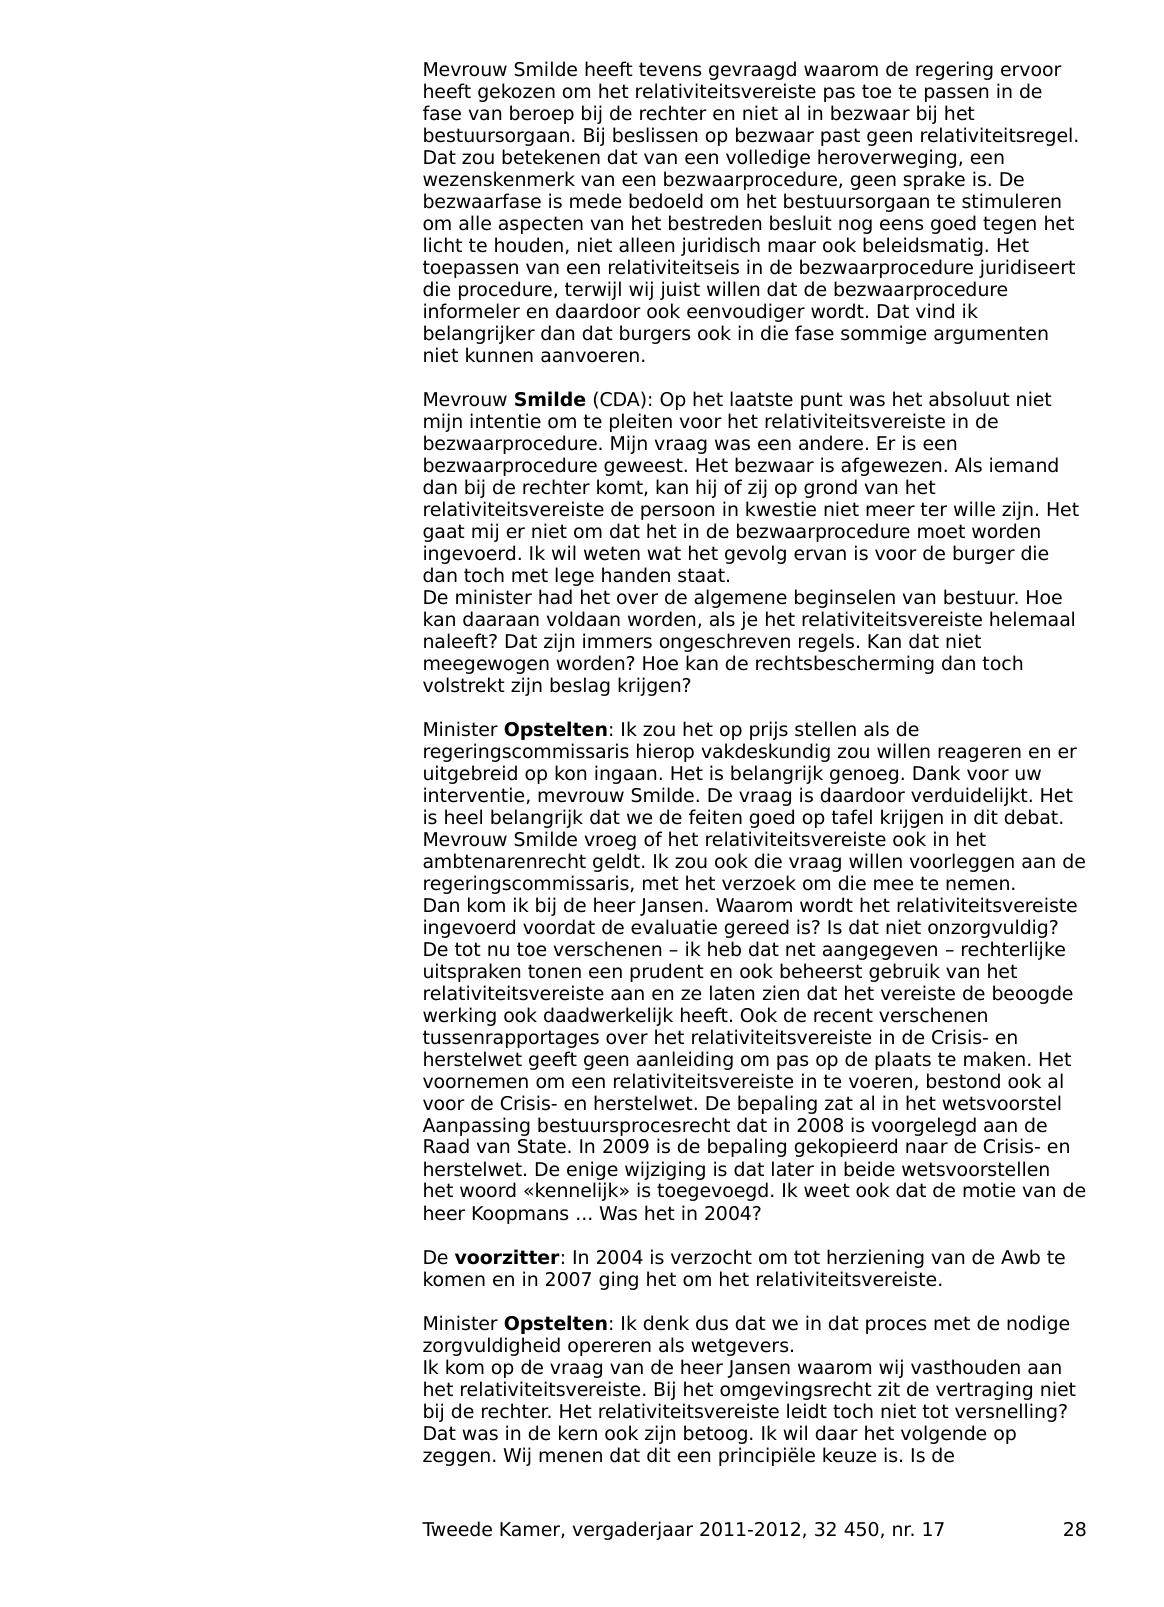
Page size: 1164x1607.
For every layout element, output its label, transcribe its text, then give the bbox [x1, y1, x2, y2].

text Ik kom op de vraag van de heer Jansen waarom wij vasthouden aan het relativiteitsvereiste. Bij het omgevingsrecht zit de vertraging niet bij de rechter. Het relativiteitsvereiste leidt toch niet tot versnelling? Dat was in de kern ook zijn betoog. Ik wil daar het volgende op zeggen. Wij menen dat dit een principiële keuze is. Is de [422, 1357, 1087, 1467]
text De minister had het over de algemene beginselen van bestuur. Hoe kan daaraan voldaan worden, als je het relativiteitsvereiste helemaal naleeft? Dat zijn immers ongeschreven regels. Kan dat niet meegewogen worden? Hoe kan de rechtsbescherming dan toch volstrekt zijn beslag krijgen? [422, 587, 1087, 697]
text Minister Opstelten: Ik denk dus dat we in dat proces met de nodige zorgvuldigheid opereren als wetgevers. [422, 1313, 1087, 1357]
text De voorzitter: In 2004 is verzocht om tot herziening van de Awb te komen en in 2007 ging het om het relativiteitsvereiste. [422, 1247, 1087, 1291]
text Dan kom ik bij de heer Jansen. Waarom wordt het relativiteitsvereiste ingevoerd voordat de evaluatie gereed is? Is dat niet onzorgvuldig? De tot nu toe verschenen – ik heb dat net aangegeven – rechterlijke uitspraken tonen een prudent en ook beheerst gebruik van het relativiteitsvereiste aan en ze laten zien dat het vereiste de beoogde werking ook daadwerkelijk heeft. Ook de recent verschenen tussenrapportages over het relativiteitsvereiste in de Crisis- en herstelwet geeft geen aanleiding om pas op de plaats te maken. Het voornemen om een relativiteitsvereiste in te voeren, bestond ook al voor de Crisis- en herstelwet. De bepaling zat al in het wetsvoorstel Aanpassing bestuursprocesrecht dat in 2008 is voorgelegd aan de Raad van State. In 2009 is de bepaling gekopieerd naar de Crisis- en herstelwet. De enige wijziging is dat later in beide wetsvoorstellen het woord «kennelijk» is toegevoegd. Ik weet ook dat de motie van de heer Koopmans ... Was het in 2004? [422, 895, 1087, 1224]
text Minister Opstelten: Ik zou het op prijs stellen als de regeringscommissaris hierop vakdeskundig zou willen reageren en er uitgebreid op kon ingaan. Het is belangrijk genoeg. Dank voor uw interventie, mevrouw Smilde. De vraag is daardoor verduidelijkt. Het is heel belangrijk dat we de feiten goed op tafel krijgen in dit debat. Mevrouw Smilde vroeg of het relativiteitsvereiste ook in het ambtenarenrecht geldt. Ik zou ook die vraag willen voorleggen aan de regeringscommissaris, met het verzoek om die mee te nemen. [422, 719, 1087, 895]
text Mevrouw Smilde (CDA): Op het laatste punt was het absoluut niet mijn intentie om te pleiten voor het relativiteitsvereiste in de bezwaarprocedure. Mijn vraag was een andere. Er is een bezwaarprocedure geweest. Het bezwaar is afgewezen. Als iemand dan bij de rechter komt, kan hij of zij op grond van het relativiteitsvereiste de persoon in kwestie niet meer ter wille zijn. Het gaat mij er niet om dat het in de bezwaarprocedure moet worden ingevoerd. Ik wil weten wat het gevolg ervan is voor de burger die dan toch met lege handen staat. [422, 389, 1087, 587]
text Mevrouw Smilde heeft tevens gevraagd waarom de regering ervoor heeft gekozen om het relativiteitsvereiste pas toe te passen in de fase van beroep bij de rechter en niet al in bezwaar bij het bestuursorgaan. Bij beslissen op bezwaar past geen relativiteitsregel. Dat zou betekenen dat van een volledige heroverweging, een wezenskenmerk van een bezwaarprocedure, geen sprake is. De bezwaarfase is mede bedoeld om het bestuursorgaan te stimuleren om alle aspecten van het bestreden besluit nog eens goed tegen het licht te houden, niet alleen juridisch maar ook beleidsmatig. Het toepassen van een relativiteitseis in de bezwaarprocedure juridiseert die procedure, terwijl wij juist willen dat de bezwaarprocedure informeler en daardoor ook eenvoudiger wordt. Dat vind ik belangrijker dan dat burgers ook in die fase sommige argumenten niet kunnen aanvoeren. [422, 59, 1087, 367]
